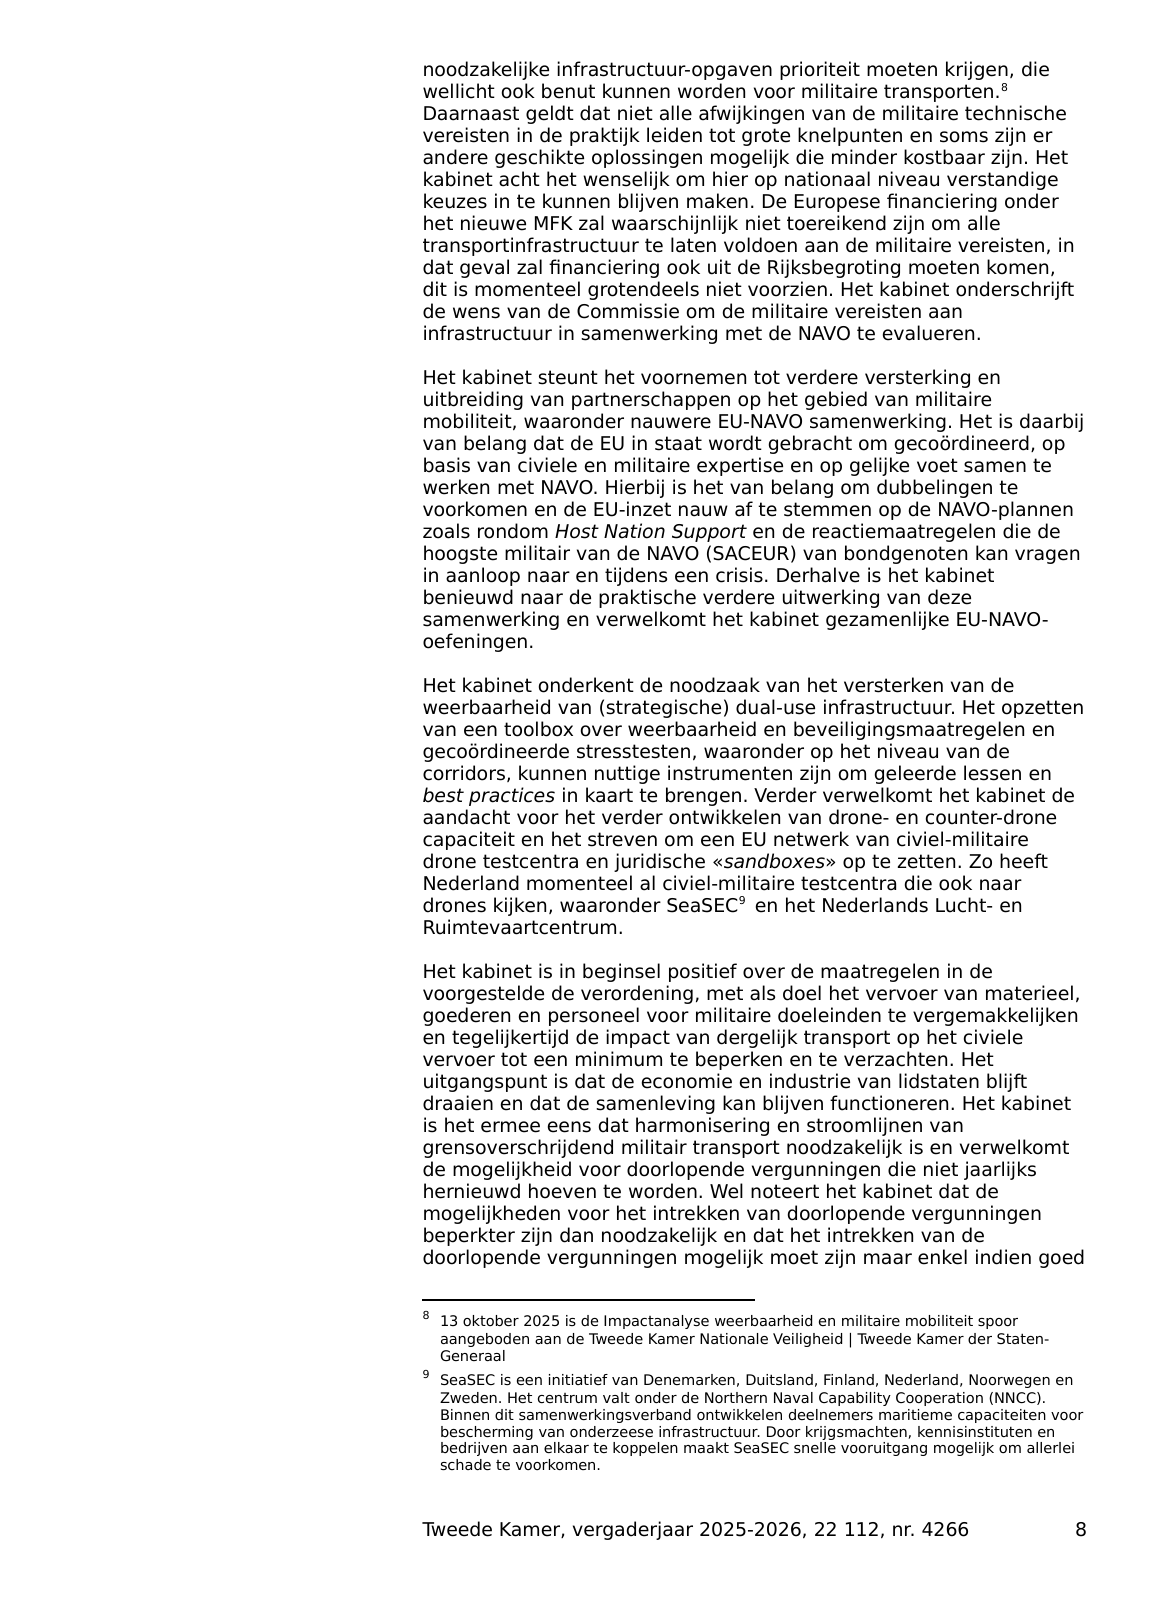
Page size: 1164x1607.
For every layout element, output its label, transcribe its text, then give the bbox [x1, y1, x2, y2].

text SeaSEC is een initiatief van Denemarken, Duitsland, Finland, Nederland, Noorwegen en Zweden. Het centrum valt onder de Northern Naval Capability Cooperation (NNCC). Binnen dit samenwerkingsverband ontwikkelen deelnemers maritieme capaciteiten voor bescherming van onderzeese infrastructuur. Door krijgsmachten, kennisinstituten en bedrijven aan elkaar te koppelen maakt SeaSEC snelle vooruitgang mogelijk om allerlei schade te voorkomen. [422, 1368, 1087, 1474]
text noodzakelijke infrastructuur-opgaven prioriteit moeten krijgen, die wellicht ook benut kunnen worden voor militaire transporten. Daarnaast geldt dat niet alle afwijkingen van de militaire technische vereisten in de praktijk leiden tot grote knelpunten en soms zijn er andere geschikte oplossingen mogelijk die minder kostbaar zijn. Het kabinet acht het wenselijk om hier op nationaal niveau verstandige keuzes in te kunnen blijven maken. De Europese financiering onder het nieuwe MFK zal waarschijnlijk niet toereikend zijn om alle transportinfrastructuur te laten voldoen aan de militaire vereisten, in dat geval zal financiering ook uit de Rijksbegroting moeten komen, dit is momenteel grotendeels niet voorzien. Het kabinet onderschrijft de wens van de Commissie om de militaire vereisten aan infrastructuur in samenwerking met de NAVO te evalueren. [422, 59, 1087, 345]
text Het kabinet is in beginsel positief over de maatregelen in de voorgestelde de verordening, met als doel het vervoer van materieel, goederen en personeel voor militaire doeleinden te vergemakkelijken en tegelijkertijd de impact van dergelijk transport op het civiele vervoer tot een minimum te beperken en te verzachten. Het uitgangspunt is dat de economie en industrie van lidstaten blijft draaien en dat de samenleving kan blijven functioneren. Het kabinet is het ermee eens dat harmonisering en stroomlijnen van grensoverschrijdend militair transport noodzakelijk is en verwelkomt de mogelijkheid voor doorlopende vergunningen die niet jaarlijks hernieuwd hoeven te worden. Wel noteert het kabinet dat de mogelijkheden voor het intrekken van doorlopende vergunningen beperkter zijn dan noodzakelijk en dat het intrekken van de doorlopende vergunningen mogelijk moet zijn maar enkel indien goed [422, 961, 1087, 1268]
text 13 oktober 2025 is de Impactanalyse weerbaarheid en militaire mobiliteit spoor aangeboden aan de Tweede Kamer Nationale Veiligheid | Tweede Kamer der Staten-Generaal [422, 1309, 1087, 1365]
text Het kabinet steunt het voornemen tot verdere versterking en uitbreiding van partnerschappen op het gebied van militaire mobiliteit, waaronder nauwere EU-NAVO samenwerking. Het is daarbij van belang dat de EU in staat wordt gebracht om gecoördineerd, op basis van civiele en militaire expertise en op gelijke voet samen te werken met NAVO. Hierbij is het van belang om dubbelingen te voorkomen en de EU-inzet nauw af te stemmen op de NAVO-plannen zoals rondom Host Nation Support en de reactiemaatregelen die de hoogste militair van de NAVO (SACEUR) van bondgenoten kan vragen in aanloop naar en tijdens een crisis. Derhalve is het kabinet benieuwd naar de praktische verdere uitwerking van deze samenwerking en verwelkomt het kabinet gezamenlijke EU-NAVO-oefeningen. [422, 367, 1087, 653]
text Het kabinet onderkent de noodzaak van het versterken van de weerbaarheid van (strategische) dual-use infrastructuur. Het opzetten van een toolbox over weerbaarheid en beveiligingsmaatregelen en gecoördineerde stresstesten, waaronder op het niveau van de corridors, kunnen nuttige instrumenten zijn om geleerde lessen en best practices in kaart te brengen. Verder verwelkomt het kabinet de aandacht voor het verder ontwikkelen van drone- en counter-drone capaciteit en het streven om een EU netwerk van civiel-militaire drone testcentra en juridische «sandboxes» op te zetten. Zo heeft Nederland momenteel al civiel-militaire testcentra die ook naar drones kijken, waaronder SeaSEC en het Nederlands Lucht- en Ruimtevaartcentrum. [422, 675, 1087, 939]
